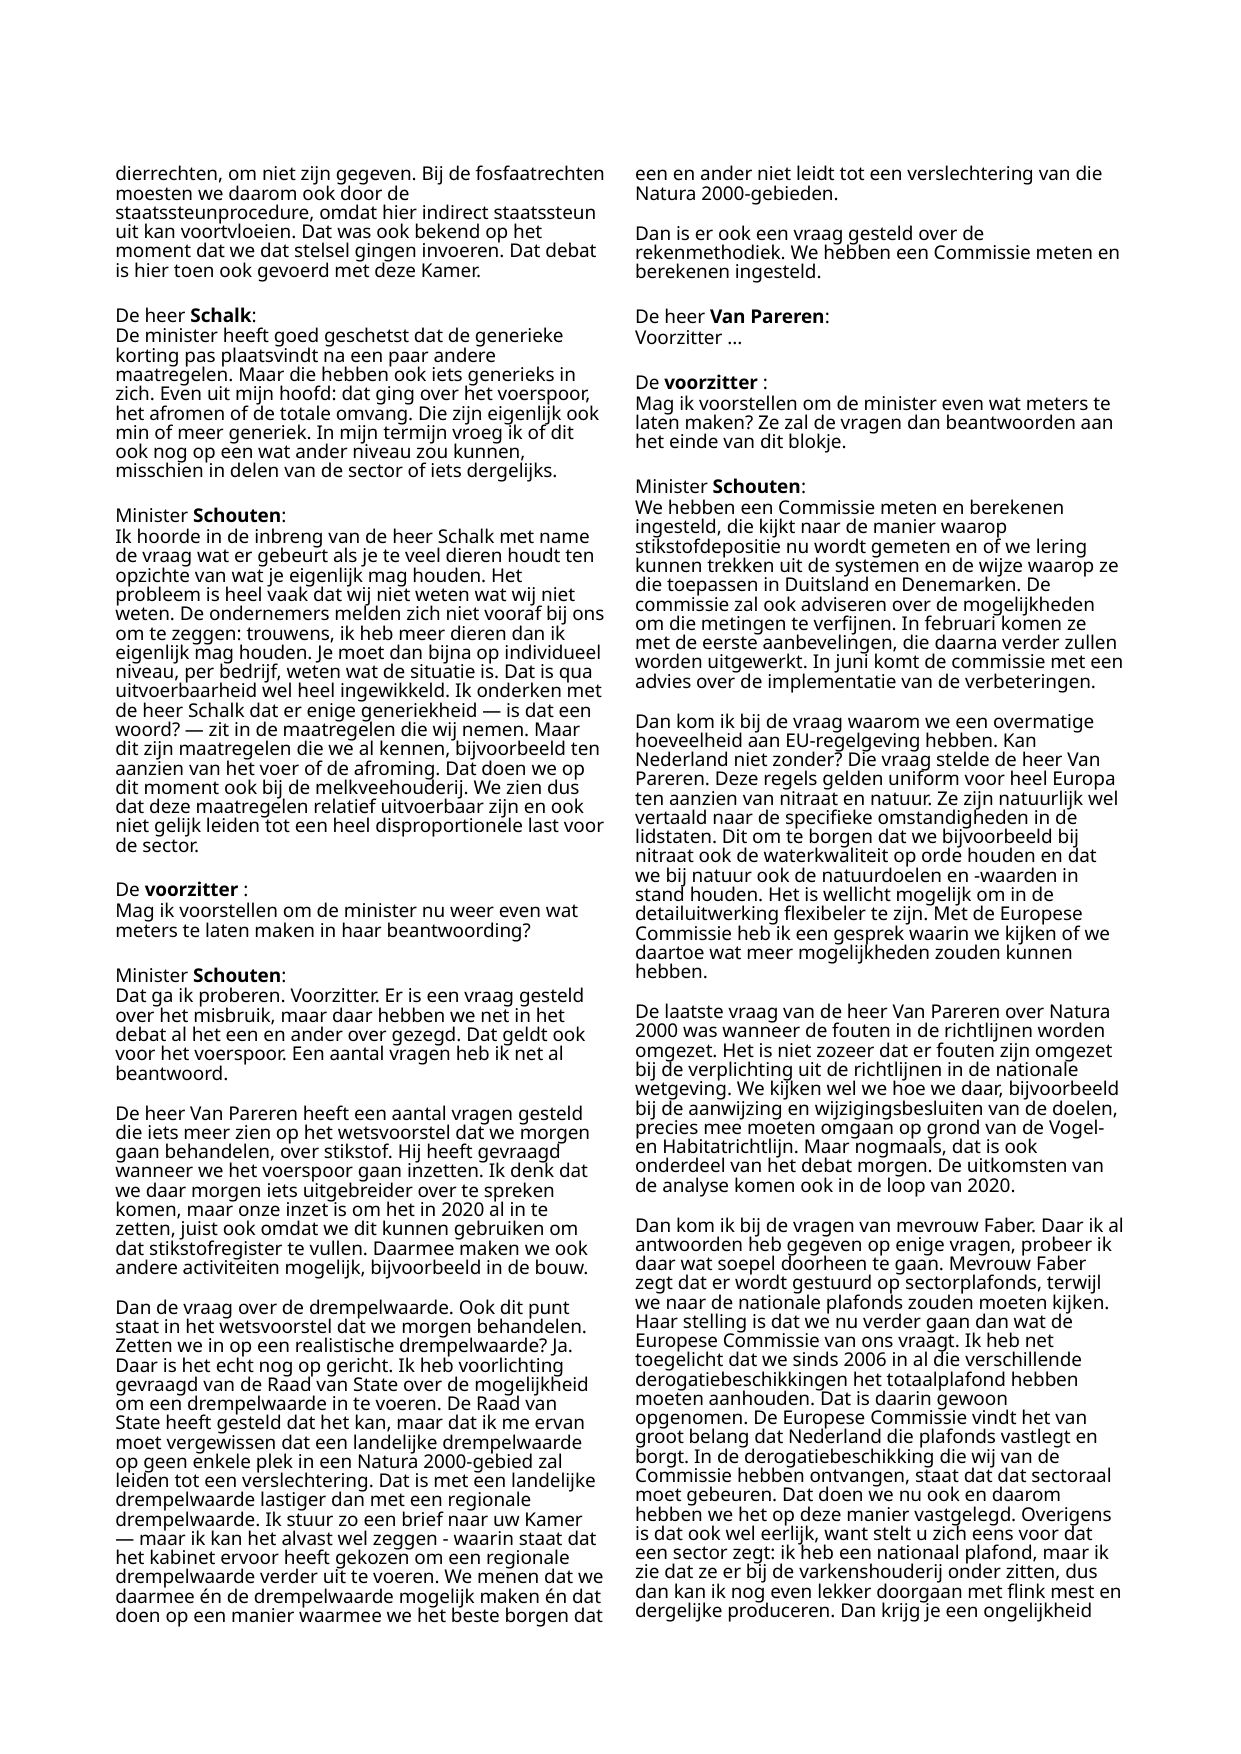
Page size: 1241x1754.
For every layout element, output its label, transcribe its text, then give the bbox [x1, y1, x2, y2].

text De heer Schalk: [115, 302, 605, 327]
text De laatste vraag van de heer Van Pareren over Natura 2000 was wanneer de fouten in de richtlijnen worden omgezet. Het is niet zozeer dat er fouten zijn omgezet bij de verplichting uit de richtlijnen in de nationale wetgeving. We kijken wel we hoe we daar, bijvoorbeeld bij de aanwijzing en wijzigingsbesluiten van de doelen, precies mee moeten omgaan op grond van de Vogel- en Habitatrichtlijn. Maar nogmaals, dat is ook onderdeel van het debat morgen. De uitkomsten van de analyse komen ook in de loop van 2020. [635, 1003, 1125, 1196]
text Voorzitter ... [635, 329, 1125, 348]
text Dan kom ik bij de vragen van mevrouw Faber. Daar ik al antwoorden heb gegeven op enige vragen, probeer ik daar wat soepel doorheen te gaan. Mevrouw Faber zegt dat er wordt gestuurd op sectorplafonds, terwijl we naar de nationale plafonds zouden moeten kijken. Haar stelling is dat we nu verder gaan dan wat de Europese Commissie van ons vraagt. Ik heb net toegelicht dat we sinds 2006 in al die verschillende derogatiebeschikkingen het totaalplafond hebben moeten aanhouden. Dat is daarin gewoon opgenomen. De Europese Commissie vindt het van groot belang dat Nederland die plafonds vastlegt en borgt. In de derogatiebeschikking die wij van de Commissie hebben ontvangen, staat dat dat sectoraal moet gebeuren. Dat doen we nu ook en daarom hebben we het op deze manier vastgelegd. Overigens is dat ook wel eerlijk, want stelt u zich eens voor dat een sector zegt: ik heb een nationaal plafond, maar ik zie dat ze er bij de varkenshouderij onder zitten, dus dan kan ik nog even lekker doorgaan met flink mest en dergelijke produceren. Dan krijg je een ongelijkheid [635, 1217, 1125, 1621]
text een en ander niet leidt tot een verslechtering van die Natura 2000-gebieden. [635, 165, 1125, 204]
text De voorzitter : [115, 877, 605, 902]
text Dan kom ik bij de vraag waarom we een overmatige hoeveelheid aan EU-regelgeving hebben. Kan Nederland niet zonder? Die vraag stelde de heer Van Pareren. Deze regels gelden uniform voor heel Europa ten aanzien van nitraat en natuur. Ze zijn natuurlijk wel vertaald naar de specifieke omstandigheden in de lidstaten. Dit om te borgen dat we bijvoorbeeld bij nitraat ook de waterkwaliteit op orde houden en dat we bij natuur ook de natuurdoelen en -waarden in stand houden. Het is wellicht mogelijk om in de detailuitwerking flexibeler te zijn. Met de Europese Commissie heb ik een gesprek waarin we kijken of we daartoe wat meer mogelijkheden zouden kunnen hebben. [635, 713, 1125, 982]
text Dan is er ook een vraag gesteld over de rekenmethodiek. We hebben een Commissie meten en berekenen ingesteld. [635, 224, 1125, 282]
text Minister Schouten: [115, 962, 605, 987]
text De heer Van Pareren: [635, 303, 1125, 329]
text De voorzitter : [635, 369, 1125, 395]
text We hebben een Commissie meten en berekenen ingesteld, die kijkt naar de manier waarop stikstofdepositie nu wordt gemeten en of we lering kunnen trekken uit de systemen en de wijze waarop ze die toepassen in Duitsland en Denemarken. De commissie zal ook adviseren over de mogelijkheden om die metingen te verfijnen. In februari komen ze met de eerste aanbevelingen, die daarna verder zullen worden uitgewerkt. In juni komt de commissie met een advies over de implementatie van de verbeteringen. [635, 499, 1125, 692]
text Ik hoorde in de inbreng van de heer Schalk met name de vraag wat er gebeurt als je te veel dieren houdt ten opzichte van wat je eigenlijk mag houden. Het probleem is heel vaak dat wij niet weten wat wij niet weten. De ondernemers melden zich niet vooraf bij ons om te zeggen: trouwens, ik heb meer dieren dan ik eigenlijk mag houden. Je moet dan bijna op individueel niveau, per bedrijf, weten wat de situatie is. Dat is qua uitvoerbaarheid wel heel ingewikkeld. Ik onderken met de heer Schalk dat er enige generiekheid — is dat een woord? — zit in de maatregelen die wij nemen. Maar dit zijn maatregelen die we al kennen, bijvoorbeeld ten aanzien van het voer of de afroming. Dat doen we op dit moment ook bij de melkveehouderij. We zien dus dat deze maatregelen relatief uitvoerbaar zijn en ook niet gelijk leiden tot een heel disproportionele last voor de sector. [115, 528, 605, 856]
text Mag ik voorstellen om de minister even wat meters te laten maken? Ze zal de vragen dan beantwoorden aan het einde van dit blokje. [635, 395, 1125, 453]
text Minister Schouten: [115, 502, 605, 528]
text Mag ik voorstellen om de minister nu weer even wat meters te laten maken in haar beantwoording? [115, 902, 605, 941]
text Dan de vraag over de drempelwaarde. Ook dit punt staat in het wetsvoorstel dat we morgen behandelen. Zetten we in op een realistische drempelwaarde? Ja. Daar is het echt nog op gericht. Ik heb voorlichting gevraagd van de Raad van State over de mogelijkheid om een drempelwaarde in te voeren. De Raad van State heeft gesteld dat het kan, maar dat ik me ervan moet vergewissen dat een landelijke drempelwaarde op geen enkele plek in een Natura 2000-gebied zal leiden tot een verslechtering. Dat is met een landelijke drempelwaarde lastiger dan met een regionale drempelwaarde. Ik stuur zo een brief naar uw Kamer — maar ik kan het alvast wel zeggen - waarin staat dat het kabinet ervoor heeft gekozen om een regionale drempelwaarde verder uit te voeren. We menen dat we daarmee én de drempelwaarde mogelijk maken én dat doen op een manier waarmee we het beste borgen dat [115, 1299, 605, 1626]
text Minister Schouten: [635, 473, 1125, 499]
text De heer Van Pareren heeft een aantal vragen gesteld die iets meer zien op het wetsvoorstel dat we morgen gaan behandelen, over stikstof. Hij heeft gevraagd wanneer we het voerspoor gaan inzetten. Ik denk dat we daar morgen iets uitgebreider over te spreken komen, maar onze inzet is om het in 2020 al in te zetten, juist ook omdat we dit kunnen gebruiken om dat stikstofregister te vullen. Daarmee maken we ook andere activiteiten mogelijk, bijvoorbeeld in de bouw. [115, 1104, 605, 1278]
text dierrechten, om niet zijn gegeven. Bij de fosfaatrechten moesten we daarom ook door de staatssteunprocedure, omdat hier indirect staatssteun uit kan voortvloeien. Dat was ook bekend op het moment dat we dat stelsel gingen invoeren. Dat debat is hier toen ook gevoerd met deze Kamer. [115, 165, 605, 281]
text De minister heeft goed geschetst dat de generieke korting pas plaatsvindt na een paar andere maatregelen. Maar die hebben ook iets generieks in zich. Even uit mijn hoofd: dat ging over het voerspoor, het afromen of de totale omvang. Die zijn eigenlijk ook min of meer generiek. In mijn termijn vroeg ik of dit ook nog op een wat ander niveau zou kunnen, misschien in delen van de sector of iets dergelijks. [115, 327, 605, 482]
text Dat ga ik proberen. Voorzitter. Er is een vraag gesteld over het misbruik, maar daar hebben we net in het debat al het een en ander over gezegd. Dat geldt ook voor het voerspoor. Een aantal vragen heb ik net al beantwoord. [115, 987, 605, 1084]
